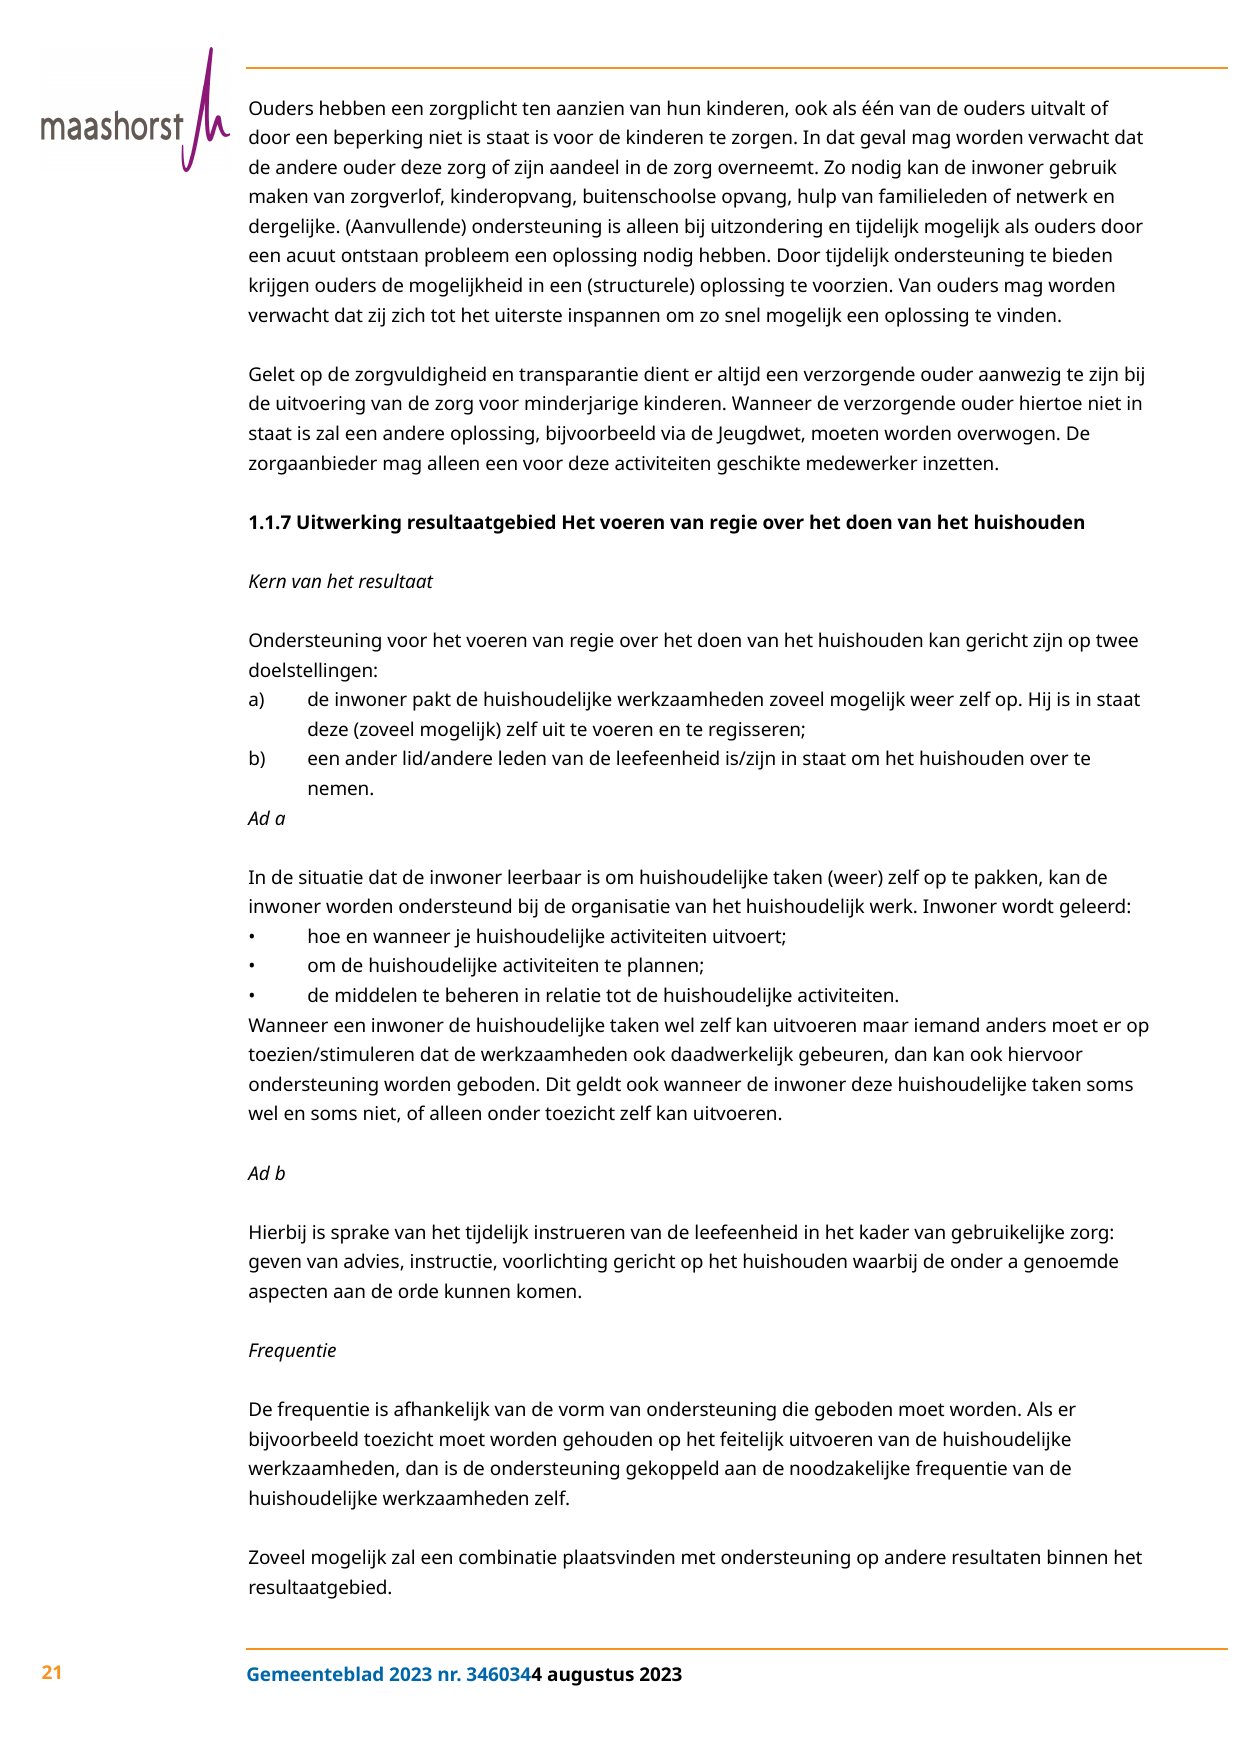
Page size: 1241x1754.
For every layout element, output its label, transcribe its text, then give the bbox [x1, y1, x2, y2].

text Zoveel mogelijk zal een combinatie plaatsvinden met ondersteuning op andere resultaten binnen het resultaatgebied. [248, 1544, 1152, 1600]
list de inwoner pakt de huishoudelijke werkzaamheden zoveel mogelijk weer zelf op. Hij is in staat deze (zoveel mogelijk) zelf uit te voeren en te regisseren; [248, 686, 1152, 742]
list om de huishoudelijke activiteiten te plannen; [248, 953, 1152, 978]
text Hierbij is sprake van het tijdelijk instrueren van de leefeenheid in het kader van gebruikelijke zorg: geven van advies, instructie, voorlichting gericht op het huishouden waarbij de onder a genoemde aspecten aan de orde kunnen komen. [248, 1219, 1152, 1304]
text In de situatie dat de inwoner leerbaar is om huishoudelijke taken (weer) zelf op te pakken, kan de inwoner worden ondersteund bij de organisatie van het huishoudelijk werk. Inwoner wordt geleerd: [248, 864, 1152, 919]
text Ondersteuning voor het voeren van regie over het doen van het huishouden kan gericht zijn op twee doelstellingen: [248, 627, 1152, 683]
text De frequentie is afhankelijk van de vorm van ondersteuning die geboden moet worden. Als er bijvoorbeeld toezicht moet worden gehouden op het feitelijk uitvoeren van de huishoudelijke werkzaamheden, dan is de ondersteuning gekoppeld aan de noodzakelijke frequentie van de huishoudelijke werkzaamheden zelf. [248, 1396, 1152, 1511]
list hoe en wanneer je huishoudelijke activiteiten uitvoert; [248, 923, 1152, 949]
text Frequentie [248, 1337, 1152, 1363]
text Wanneer een inwoner de huishoudelijke taken wel zelf kan uitvoeren maar iemand anders moet er op toezien/stimuleren dat de werkzaamheden ook daadwerkelijk gebeuren, dan kan ook hiervoor ondersteuning worden geboden. Dit geldt ook wanneer de inwoner deze huishoudelijke taken soms wel en soms niet, of alleen onder toezicht zelf kan uitvoeren. [248, 1012, 1152, 1126]
text Ouders hebben een zorgplicht ten aanzien van hun kinderen, ook als één van de ouders uitvalt of door een beperking niet is staat is voor de kinderen te zorgen. In dat geval mag worden verwacht dat de andere ouder deze zorg of zijn aandeel in de zorg overneemt. Zo nodig kan de inwoner gebruik maken van zorgverlof, kinderopvang, buitenschoolse opvang, hulp van familieleden of netwerk en dergelijke. (Aanvullende) ondersteuning is alleen bij uitzondering en tijdelijk mogelijk als ouders door een acuut ontstaan probleem een oplossing nodig hebben. Door tijdelijk ondersteuning te bieden krijgen ouders de mogelijkheid in een (structurele) oplossing te voorzien. Van ouders mag worden verwacht dat zij zich tot het uiterste inspannen om zo snel mogelijk een oplossing te vinden. [248, 95, 1152, 328]
text Ad a [248, 805, 1152, 831]
text Ad b [248, 1160, 1152, 1186]
list een ander lid/andere leden van de leefeenheid is/zijn in staat om het huishouden over te nemen. [248, 746, 1152, 801]
text 1.1.7 Uitwerking resultaatgebied Het voeren van regie over het doen van het huishouden [248, 509, 1152, 535]
text Kern van het resultaat [248, 568, 1152, 594]
text Gelet op de zorgvuldigheid en transparantie dient er altijd een verzorgende ouder aanwezig te zijn bij de uitvoering van de zorg voor minderjarige kinderen. Wanneer de verzorgende ouder hiertoe niet in staat is zal een andere oplossing, bijvoorbeeld via de Jeugdwet, moeten worden overwogen. De zorgaanbieder mag alleen een voor deze activiteiten geschikte medewerker inzetten. [248, 361, 1152, 476]
list de middelen te beheren in relatie tot de huishoudelijke activiteiten. [248, 982, 1152, 1008]
picture [41, 47, 231, 172]
